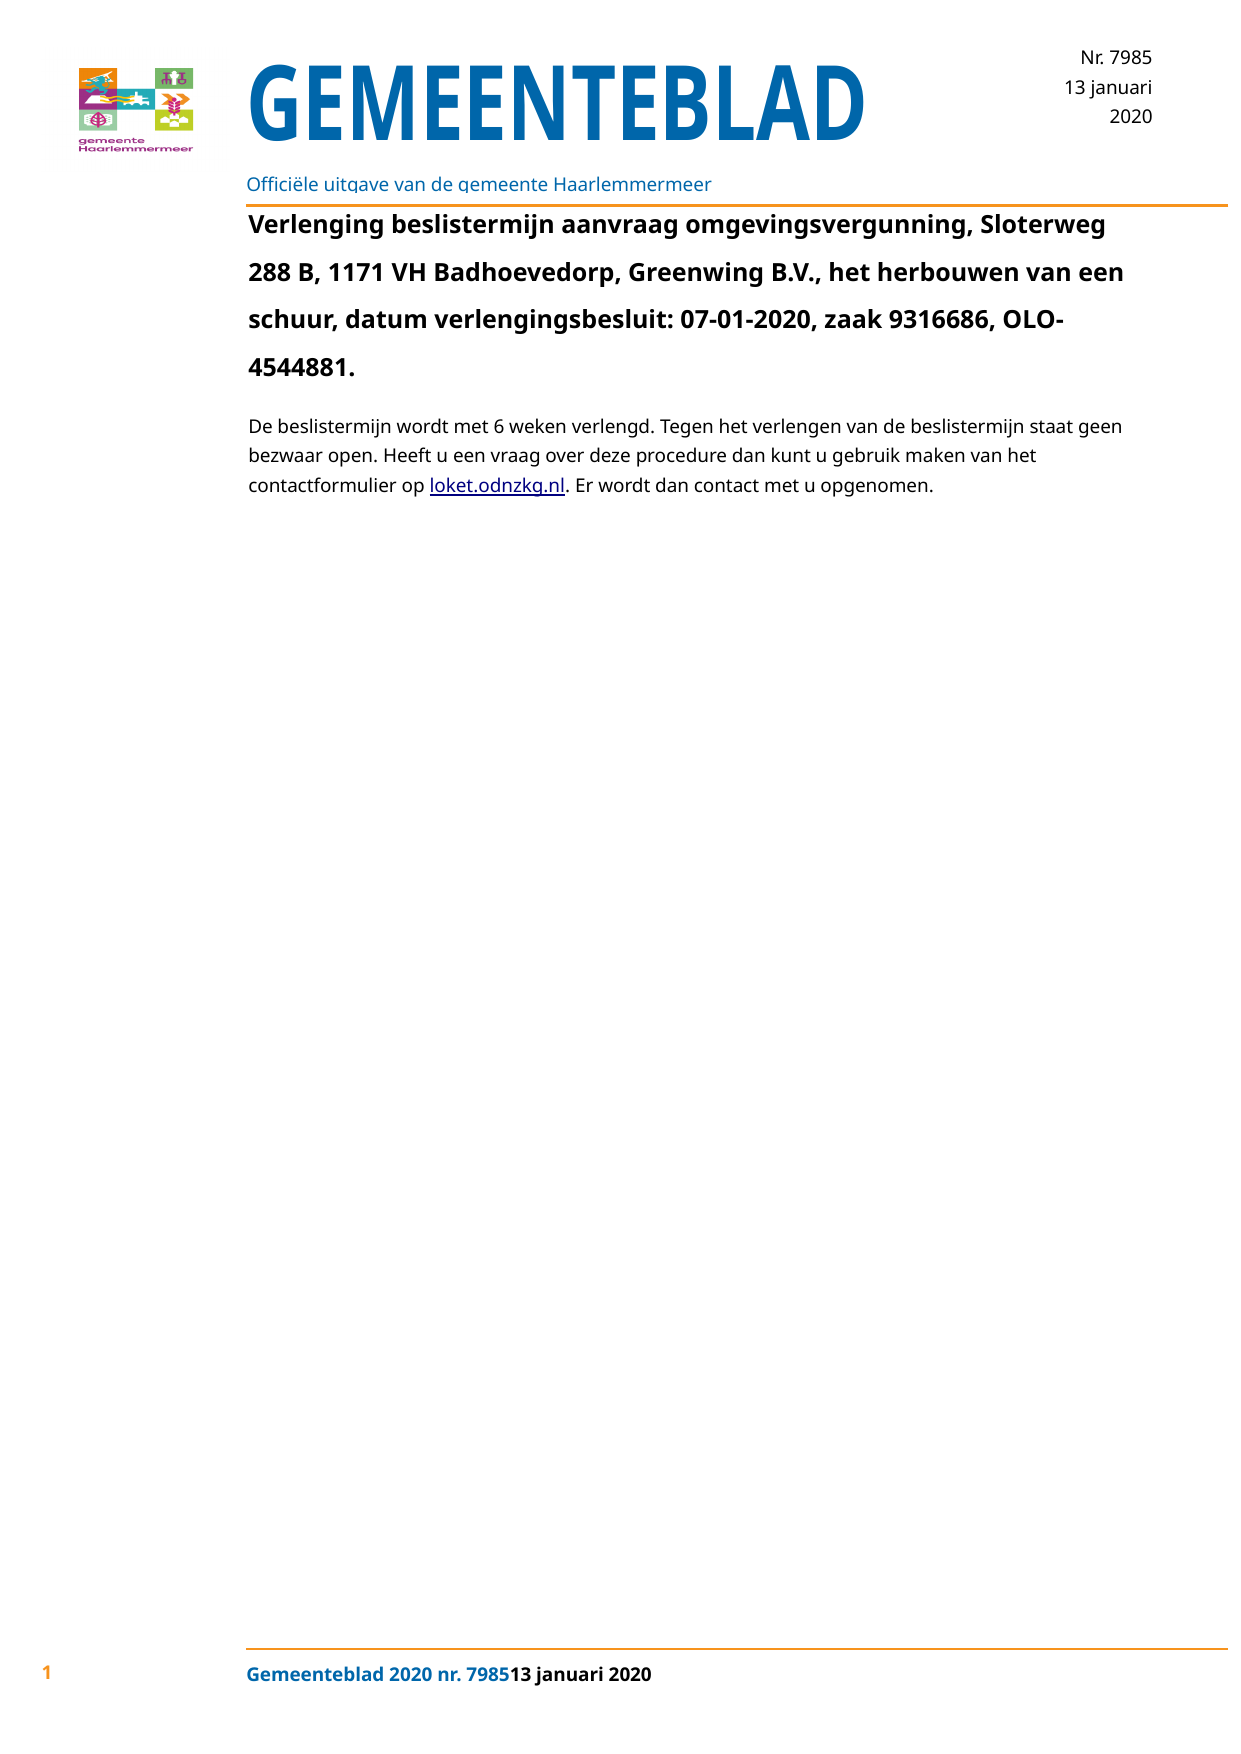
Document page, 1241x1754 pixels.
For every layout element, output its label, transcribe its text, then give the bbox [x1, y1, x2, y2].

text De beslistermijn wordt met 6 weken verlengd. Tegen het verlengen van de beslistermijn staat geen bezwaar open. Heeft u een vraag over deze procedure dan kunt u gebruik maken van het contactformulier op loket.odnzkg.nl. Er wordt dan contact met u opgenomen. [248, 413, 1152, 498]
text Verlenging beslistermijn aanvraag omgevingsvergunning, Sloterweg 288 B, 1171 VH Badhoevedorp, Greenwing B.V., het herbouwen van een schuur, datum verlengingsbesluit: 07-01-2020, zaak 9316686, OLO-4544881. [248, 207, 1152, 384]
picture [41, 47, 231, 172]
